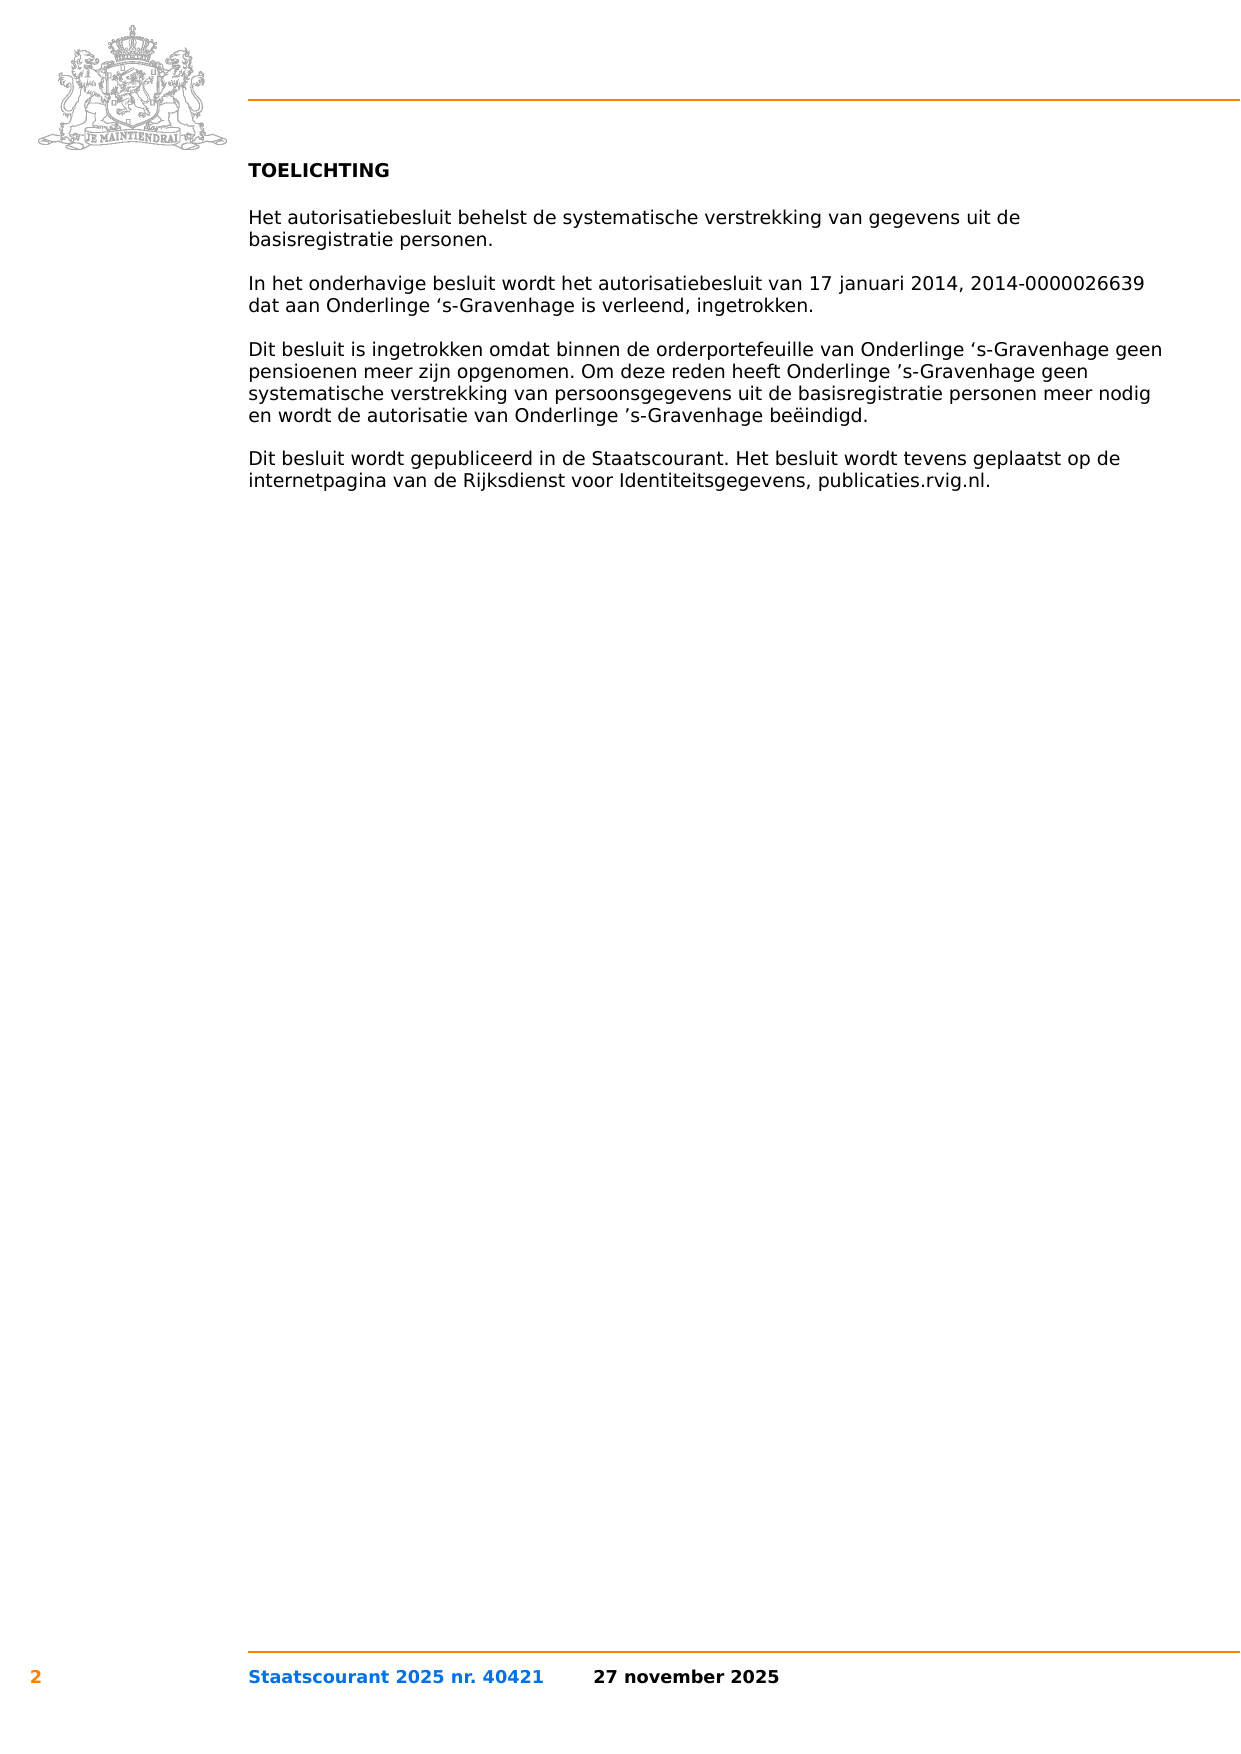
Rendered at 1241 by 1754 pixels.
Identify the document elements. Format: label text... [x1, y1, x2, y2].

text Dit besluit is ingetrokken omdat binnen de orderportefeuille van Onderlinge ‘s-Gravenhage geen pensioenen meer zijn opgenomen. Om deze reden heeft Onderlinge ’s-Gravenhage geen systematische verstrekking van persoonsgegevens uit de basisregistratie personen meer nodig en wordt de autorisatie van Onderlinge ’s-Gravenhage beëindigd. [248, 338, 1163, 426]
picture [38, 25, 227, 150]
text In het onderhavige besluit wordt het autorisatiebesluit van 17 januari 2014, 2014-0000026639 dat aan Onderlinge ‘s-Gravenhage is verleend, ingetrokken. [248, 273, 1163, 317]
subtitle TOELICHTING [248, 160, 1163, 182]
text Dit besluit wordt gepubliceerd in de Staatscourant. Het besluit wordt tevens geplaatst op de internetpagina van de Rijksdienst voor Identiteitsgegevens, publicaties.rvig.nl. [248, 448, 1163, 492]
text Het autorisatiebesluit behelst de systematische verstrekking van gegevens uit de basisregistratie personen. [248, 207, 1163, 251]
